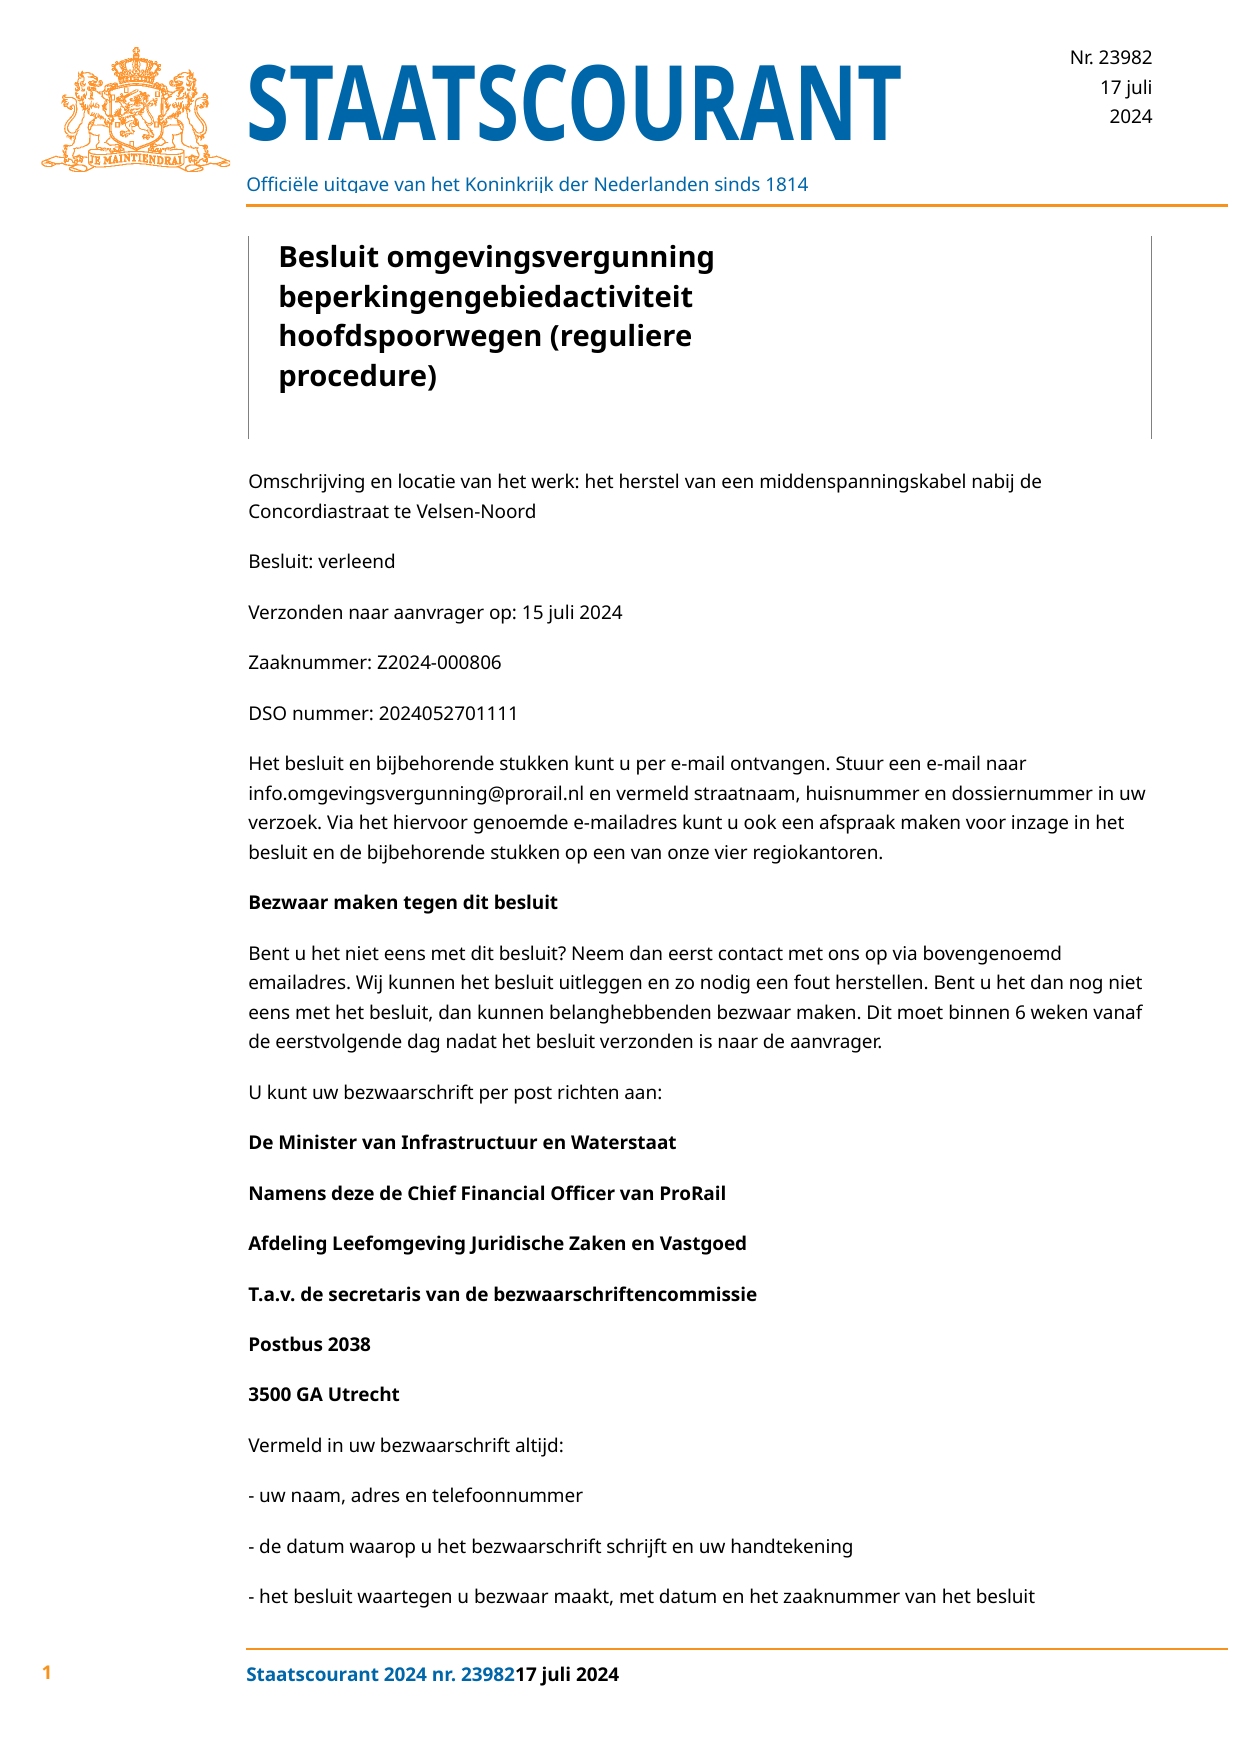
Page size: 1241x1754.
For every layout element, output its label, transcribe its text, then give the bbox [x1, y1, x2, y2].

text Namens deze de Chief Financial Officer van ProRail [248, 1180, 1152, 1206]
text Het besluit en bijbehorende stukken kunt u per e-mail ontvangen. Stuur een e-mail naar info.omgevingsvergunning@prorail.nl en vermeld straatnaam, huisnummer en dossiernummer in uw verzoek. Via het hiervoor genoemde e-mailadres kunt u ook een afspraak maken voor inzage in het besluit en de bijbehorende stukken op een van onze vier regiokantoren. [248, 750, 1152, 865]
picture [41, 47, 231, 172]
text DSO nummer: 2024052701111 [248, 700, 1152, 726]
picture [912, 236, 1090, 414]
text Afdeling Leefomgeving Juridische Zaken en Vastgoed [248, 1230, 1152, 1256]
text Postbus 2038 [248, 1331, 1152, 1357]
text Vermeld in uw bezwaarschrift altijd: [248, 1432, 1152, 1458]
table_header [850, 236, 912, 413]
text Bezwaar maken tegen dit besluit [248, 889, 1152, 915]
table_header Besluit omgevingsvergunning beperkingengebiedactiviteit hoofdspoorwegen (reguliere procedure) [249, 236, 850, 439]
text Verzonden naar aanvrager op: 15 juli 2024 [248, 599, 1152, 625]
text Besluit: verleend [248, 549, 1152, 574]
text Omschrijving en locatie van het werk: het herstel van een middenspanningskabel nabij de Concordiastraat te Velsen-Noord [248, 469, 1152, 524]
text - uw naam, adres en telefoonnummer [248, 1482, 1152, 1508]
text Zaaknummer: Z2024-000806 [248, 649, 1152, 675]
text U kunt uw bezwaarschrift per post richten aan: [248, 1079, 1152, 1105]
text Bent u het niet eens met dit besluit? Neem dan eerst contact met ons op via bovengenoemd emailadres. Wij kunnen het besluit uitleggen en zo nodig een fout herstellen. Bent u het dan nog niet eens met het besluit, dan kunnen belanghebbenden bezwaar maken. Dit moet binnen 6 weken vanaf de eerstvolgende dag nadat het besluit verzonden is naar de aanvrager. [248, 940, 1152, 1054]
text - het besluit waartegen u bezwaar maakt, met datum en het zaaknummer van het besluit [248, 1583, 1152, 1609]
table_header [1090, 236, 1151, 413]
text T.a.v. de secretaris van de bezwaarschriftencommissie [248, 1281, 1152, 1306]
text - de datum waarop u het bezwaarschrift schrijft en uw handtekening [248, 1533, 1152, 1558]
text 3500 GA Utrecht [248, 1382, 1152, 1407]
table_header [850, 414, 1151, 439]
text De Minister van Infrastructuur en Waterstaat [248, 1129, 1152, 1155]
